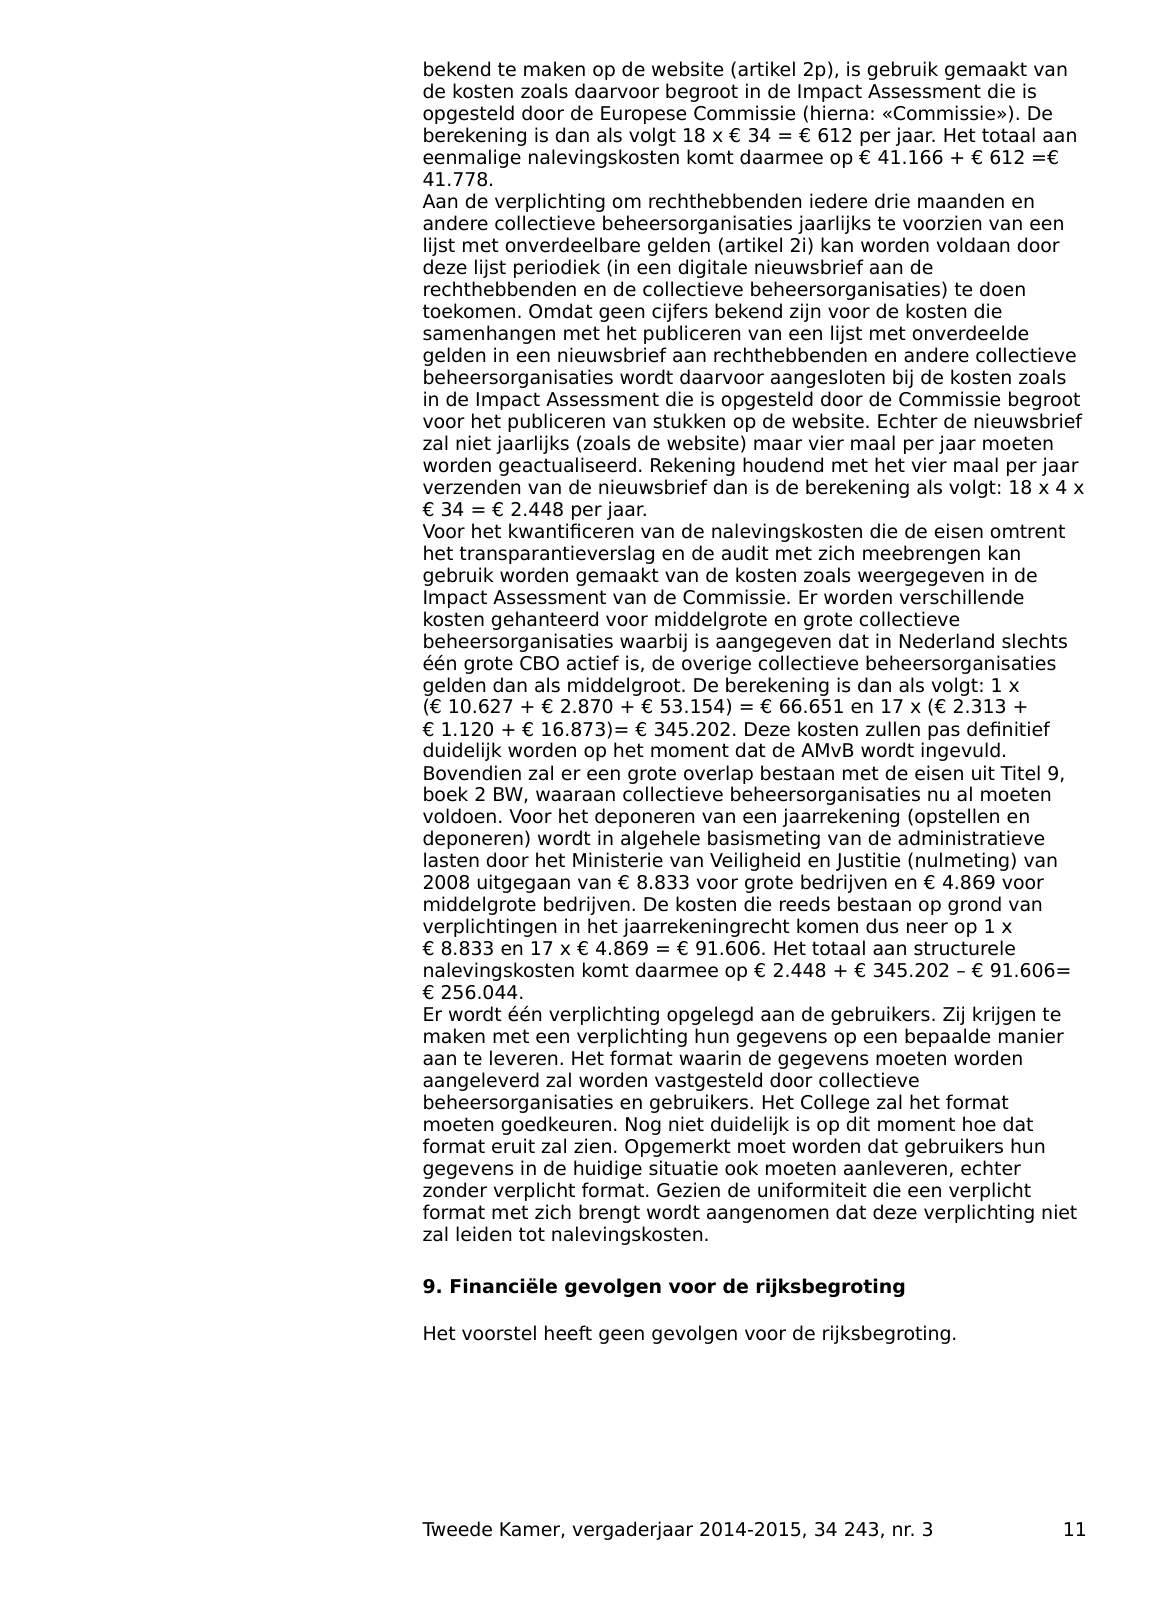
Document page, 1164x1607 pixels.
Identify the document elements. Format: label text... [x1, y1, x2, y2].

text Bovendien zal er een grote overlap bestaan met de eisen uit Titel 9, boek 2 BW, waaraan collectieve beheersorganisaties nu al moeten voldoen. Voor het deponeren van een jaarrekening (opstellen en deponeren) wordt in algehele basismeting van de administratieve lasten door het Ministerie van Veiligheid en Justitie (nulmeting) van 2008 uitgegaan van € 8.833 voor grote bedrijven en € 4.869 voor middelgrote bedrijven. De kosten die reeds bestaan op grond van verplichtingen in het jaarrekeningrecht komen dus neer op 1 x € 8.833 en 17 x € 4.869 = € 91.606. Het totaal aan structurele nalevingskosten komt daarmee op € 2.448 + € 345.202 – € 91.606= € 256.044. [422, 762, 1087, 1004]
text Aan de verplichting om rechthebbenden iedere drie maanden en andere collectieve beheersorganisaties jaarlijks te voorzien van een lijst met onverdeelbare gelden (artikel 2i) kan worden voldaan door deze lijst periodiek (in een digitale nieuwsbrief aan de rechthebbenden en de collectieve beheersorganisaties) te doen toekomen. Omdat geen cijfers bekend zijn voor de kosten die samenhangen met het publiceren van een lijst met onverdeelde gelden in een nieuwsbrief aan rechthebbenden en andere collectieve beheersorganisaties wordt daarvoor aangesloten bij de kosten zoals in de Impact Assessment die is opgesteld door de Commissie begroot voor het publiceren van stukken op de website. Echter de nieuwsbrief zal niet jaarlijks (zoals de website) maar vier maal per jaar moeten worden geactualiseerd. Rekening houdend met het vier maal per jaar verzenden van de nieuwsbrief dan is de berekening als volgt: 18 x 4 x € 34 = € 2.448 per jaar. [422, 191, 1087, 521]
text Er wordt één verplichting opgelegd aan de gebruikers. Zij krijgen te maken met een verplichting hun gegevens op een bepaalde manier aan te leveren. Het format waarin de gegevens moeten worden aangeleverd zal worden vastgesteld door collectieve beheersorganisaties en gebruikers. Het College zal het format moeten goedkeuren. Nog niet duidelijk is op dit moment hoe dat format eruit zal zien. Opgemerkt moet worden dat gebruikers hun gegevens in de huidige situatie ook moeten aanleveren, echter zonder verplicht format. Gezien de uniformiteit die een verplicht format met zich brengt wordt aangenomen dat deze verplichting niet zal leiden tot nalevingskosten. [422, 1004, 1087, 1246]
text Het voorstel heeft geen gevolgen voor de rijksbegroting. [422, 1323, 1087, 1345]
text Voor het kwantificeren van de nalevingskosten die de eisen omtrent het transparantieverslag en de audit met zich meebrengen kan gebruik worden gemaakt van de kosten zoals weergegeven in de Impact Assessment van de Commissie. Er worden verschillende kosten gehanteerd voor middelgrote en grote collectieve beheersorganisaties waarbij is aangegeven dat in Nederland slechts één grote CBO actief is, de overige collectieve beheersorganisaties gelden dan als middelgroot. De berekening is dan als volgt: 1 x (€ 10.627 + € 2.870 + € 53.154) = € 66.651 en 17 x (€ 2.313 + € 1.120 + € 16.873)= € 345.202. Deze kosten zullen pas definitief duidelijk worden op het moment dat de AMvB wordt ingevuld. [422, 521, 1087, 762]
text bekend te maken op de website (artikel 2p), is gebruik gemaakt van de kosten zoals daarvoor begroot in de Impact Assessment die is opgesteld door de Europese Commissie (hierna: «Commissie»). De berekening is dan als volgt 18 x € 34 = € 612 per jaar. Het totaal aan eenmalige nalevingskosten komt daarmee op € 41.166 + € 612 =€ 41.778. [422, 59, 1087, 191]
subtitle 9. Financiële gevolgen voor de rijksbegroting [422, 1276, 1087, 1298]
